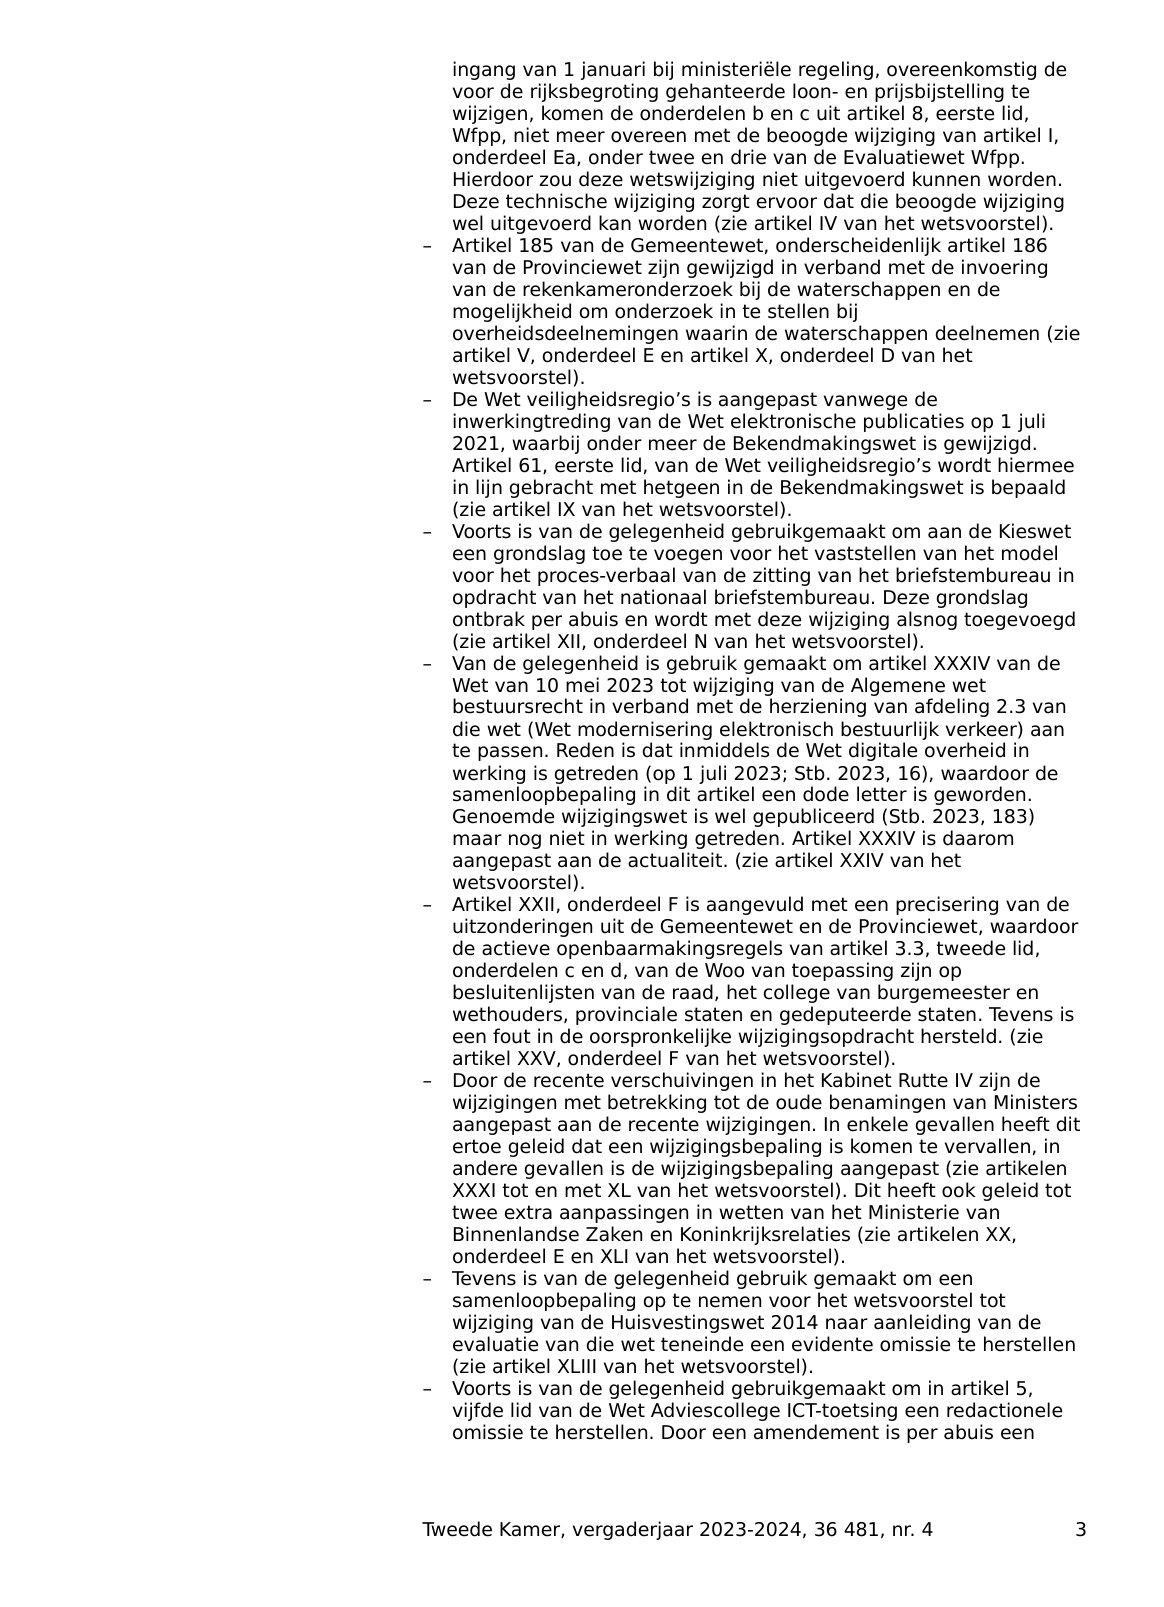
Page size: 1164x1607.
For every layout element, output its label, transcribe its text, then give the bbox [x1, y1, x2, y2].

text – Van de gelegenheid is gebruik gemaakt om artikel XXXIV van de Wet van 10 mei 2023 tot wijziging van de Algemene wet bestuursrecht in verband met de herziening van afdeling 2.3 van die wet (Wet modernisering elektronisch bestuurlijk verkeer) aan te passen. Reden is dat inmiddels de Wet digitale overheid in werking is getreden (op 1 juli 2023; Stb. 2023, 16), waardoor de samenloopbepaling in dit artikel een dode letter is geworden. Genoemde wijzigingswet is wel gepubliceerd (Stb. 2023, 183) maar nog niet in werking getreden. Artikel XXXIV is daarom aangepast aan de actualiteit. (zie artikel XXIV van het wetsvoorstel). [422, 652, 1087, 894]
text – Tevens is van de gelegenheid gebruik gemaakt om een samenloopbepaling op te nemen voor het wetsvoorstel tot wijziging van de Huisvestingswet 2014 naar aanleiding van de evaluatie van die wet teneinde een evidente omissie te herstellen (zie artikel XLIII van het wetsvoorstel). [422, 1268, 1087, 1378]
text – De Wet veiligheidsregio’s is aangepast vanwege de inwerkingtreding van de Wet elektronische publicaties op 1 juli 2021, waarbij onder meer de Bekendmakingswet is gewijzigd. Artikel 61, eerste lid, van de Wet veiligheidsregio’s wordt hiermee in lijn gebracht met hetgeen in de Bekendmakingswet is bepaald (zie artikel IX van het wetsvoorstel). [422, 389, 1087, 521]
text – Artikel XXII, onderdeel F is aangevuld met een precisering van de uitzonderingen uit de Gemeentewet en de Provinciewet, waardoor de actieve openbaarmakingsregels van artikel 3.3, tweede lid, onderdelen c en d, van de Woo van toepassing zijn op besluitenlijsten van de raad, het college van burgemeester en wethouders, provinciale staten en gedeputeerde staten. Tevens is een fout in de oorspronkelijke wijzigingsopdracht hersteld. (zie artikel XXV, onderdeel F van het wetsvoorstel). [422, 894, 1087, 1070]
text – Door de recente verschuivingen in het Kabinet Rutte IV zijn de wijzigingen met betrekking tot de oude benamingen van Ministers aangepast aan de recente wijzigingen. In enkele gevallen heeft dit ertoe geleid dat een wijzigingsbepaling is komen te vervallen, in andere gevallen is de wijzigingsbepaling aangepast (zie artikelen XXXI tot en met XL van het wetsvoorstel). Dit heeft ook geleid tot twee extra aanpassingen in wetten van het Ministerie van Binnenlandse Zaken en Koninkrijksrelaties (zie artikelen XX, onderdeel E en XLI van het wetsvoorstel). [422, 1070, 1087, 1268]
text – Voorts is van de gelegenheid gebruikgemaakt om in artikel 5, vijfde lid van de Wet Adviescollege ICT-toetsing een redactionele omissie te herstellen. Door een amendement is per abuis een [422, 1378, 1087, 1444]
text – Artikel 185 van de Gemeentewet, onderscheidenlijk artikel 186 van de Provinciewet zijn gewijzigd in verband met de invoering van de rekenkameronderzoek bij de waterschappen en de mogelijkheid om onderzoek in te stellen bij overheidsdeelnemingen waarin de waterschappen deelnemen (zie artikel V, onderdeel E en artikel X, onderdeel D van het wetsvoorstel). [422, 235, 1087, 389]
text ingang van 1 januari bij ministeriële regeling, overeenkomstig de voor de rijksbegroting gehanteerde loon- en prijsbijstelling te wijzigen, komen de onderdelen b en c uit artikel 8, eerste lid, Wfpp, niet meer overeen met de beoogde wijziging van artikel I, onderdeel Ea, onder twee en drie van de Evaluatiewet Wfpp. Hierdoor zou deze wetswijziging niet uitgevoerd kunnen worden. Deze technische wijziging zorgt ervoor dat die beoogde wijziging wel uitgevoerd kan worden (zie artikel IV van het wetsvoorstel). [422, 59, 1087, 235]
text – Voorts is van de gelegenheid gebruikgemaakt om aan de Kieswet een grondslag toe te voegen voor het vaststellen van het model voor het proces-verbaal van de zitting van het briefstembureau in opdracht van het nationaal briefstembureau. Deze grondslag ontbrak per abuis en wordt met deze wijziging alsnog toegevoegd (zie artikel XII, onderdeel N van het wetsvoorstel). [422, 521, 1087, 652]
